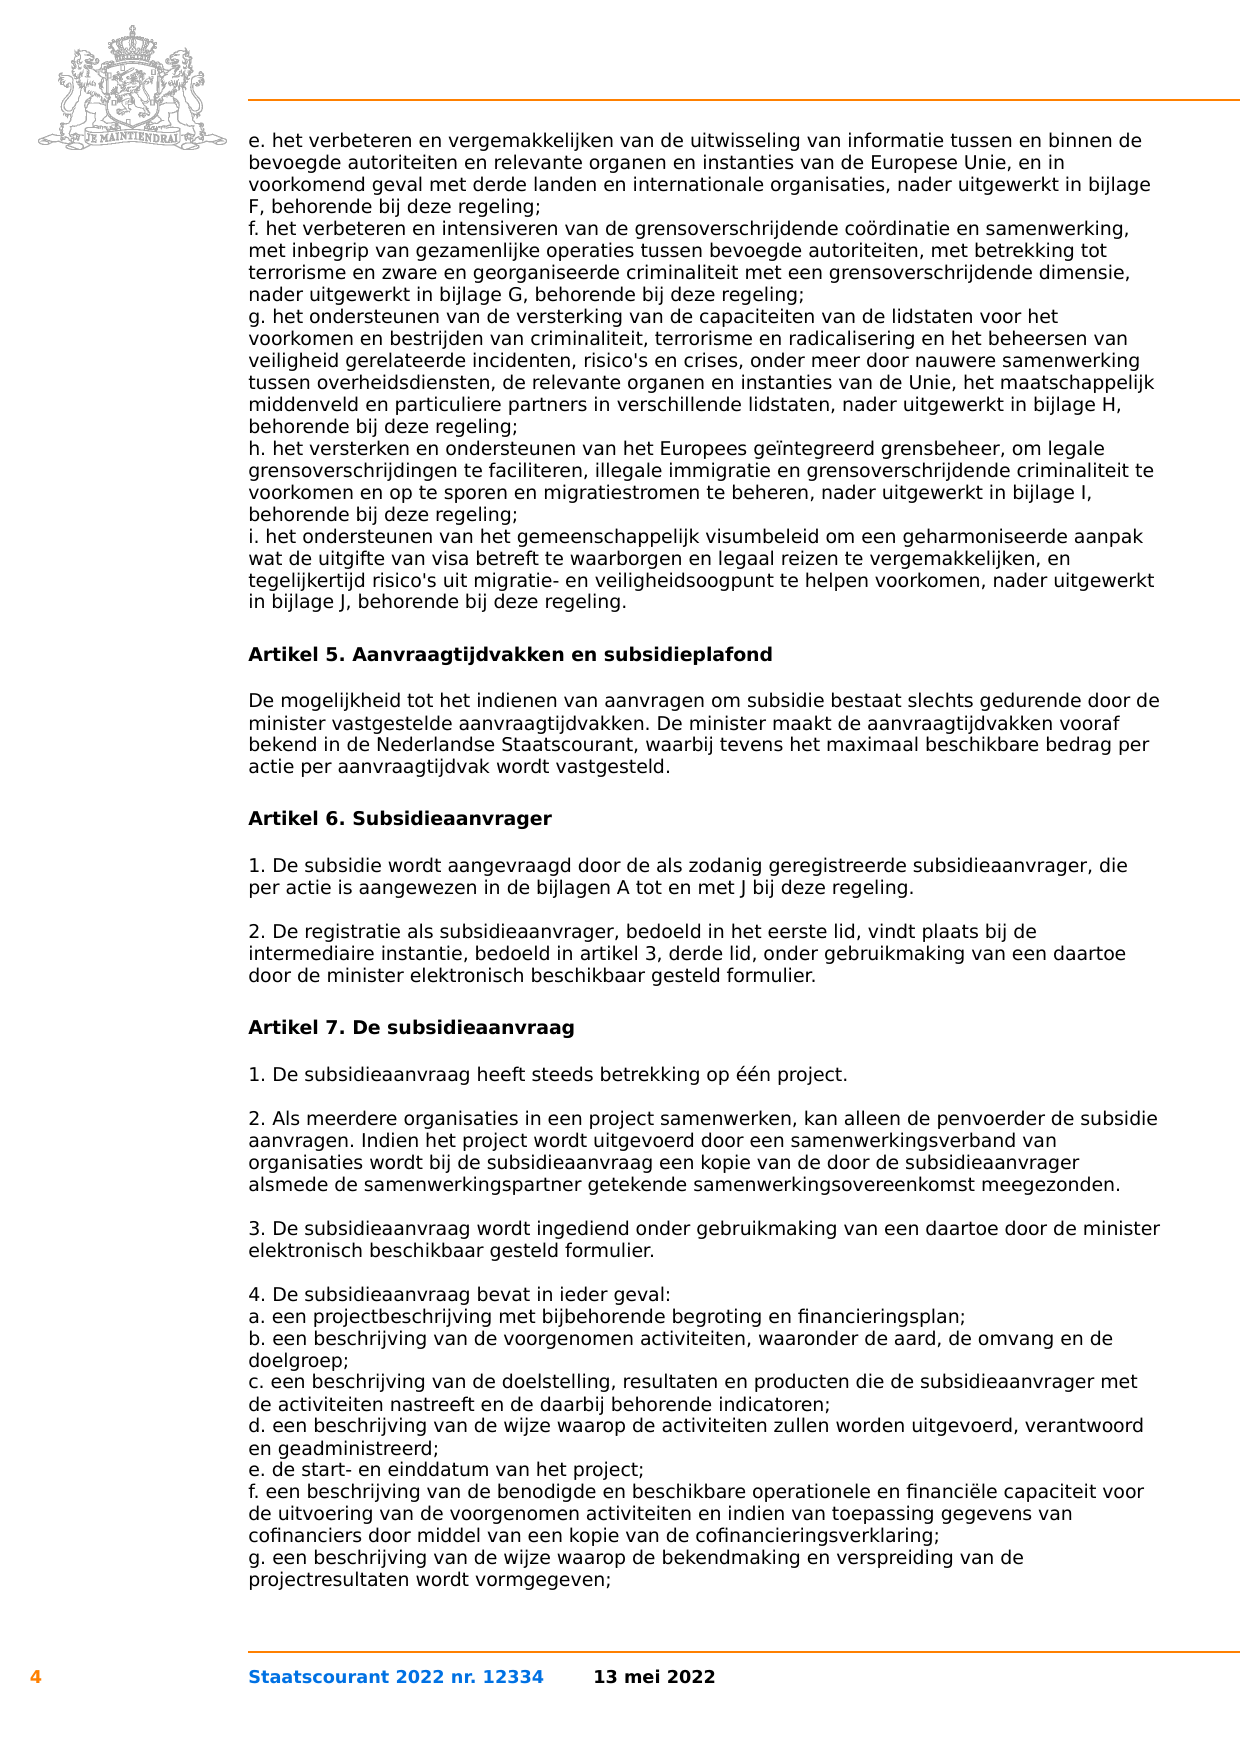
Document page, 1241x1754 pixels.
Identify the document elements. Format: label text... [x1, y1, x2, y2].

text 2. Als meerdere organisaties in een project samenwerken, kan alleen de penvoerder de subsidie aanvragen. Indien het project wordt uitgevoerd door een samenwerkingsverband van organisaties wordt bij de subsidieaanvraag een kopie van de door de subsidieaanvrager alsmede de samenwerkingspartner getekende samenwerkingsovereenkomst meegezonden. [248, 1108, 1163, 1196]
text 1. De subsidieaanvraag heeft steeds betrekking op één project. [248, 1064, 1163, 1086]
text a. een projectbeschrijving met bijbehorende begroting en financieringsplan; [248, 1306, 1163, 1327]
text e. het verbeteren en vergemakkelijken van de uitwisseling van informatie tussen en binnen de bevoegde autoriteiten en relevante organen en instanties van de Europese Unie, en in voorkomend geval met derde landen en internationale organisaties, nader uitgewerkt in bijlage F, behorende bij deze regeling; [248, 130, 1163, 218]
text g. een beschrijving van de wijze waarop de bekendmaking en verspreiding van de projectresultaten wordt vormgegeven; [248, 1547, 1163, 1591]
text c. een beschrijving van de doelstelling, resultaten en producten die de subsidieaanvrager met de activiteiten nastreeft en de daarbij behorende indicatoren; [248, 1371, 1163, 1415]
text 2. De registratie als subsidieaanvrager, bedoeld in het eerste lid, vindt plaats bij de intermediaire instantie, bedoeld in artikel 3, derde lid, onder gebruikmaking van een daartoe door de minister elektronisch beschikbaar gesteld formulier. [248, 921, 1163, 987]
text h. het versterken en ondersteunen van het Europees geïntegreerd grensbeheer, om legale grensoverschrijdingen te faciliteren, illegale immigratie en grensoverschrijdende criminaliteit te voorkomen en op te sporen en migratiestromen te beheren, nader uitgewerkt in bijlage I, behorende bij deze regeling; [248, 438, 1163, 526]
text f. een beschrijving van de benodigde en beschikbare operationele en financiële capaciteit voor de uitvoering van de voorgenomen activiteiten en indien van toepassing gegevens van cofinanciers door middel van een kopie van de cofinancieringsverklaring; [248, 1481, 1163, 1547]
text b. een beschrijving van de voorgenomen activiteiten, waaronder de aard, de omvang en de doelgroep; [248, 1327, 1163, 1371]
subtitle Artikel 7. De subsidieaanvraag [248, 1017, 1163, 1039]
text g. het ondersteunen van de versterking van de capaciteiten van de lidstaten voor het voorkomen en bestrijden van criminaliteit, terrorisme en radicalisering en het beheersen van veiligheid gerelateerde incidenten, risico's en crises, onder meer door nauwere samenwerking tussen overheidsdiensten, de relevante organen en instanties van de Unie, het maatschappelijk middenveld en particuliere partners in verschillende lidstaten, nader uitgewerkt in bijlage H, behorende bij deze regeling; [248, 306, 1163, 438]
text De mogelijkheid tot het indienen van aanvragen om subsidie bestaat slechts gedurende door de minister vastgestelde aanvraagtijdvakken. De minister maakt de aanvraagtijdvakken vooraf bekend in de Nederlandse Staatscourant, waarbij tevens het maximaal beschikbare bedrag per actie per aanvraagtijdvak wordt vastgesteld. [248, 690, 1163, 778]
text d. een beschrijving van de wijze waarop de activiteiten zullen worden uitgevoerd, verantwoord en geadministreerd; [248, 1415, 1163, 1459]
subtitle Artikel 6. Subsidieaanvrager [248, 808, 1163, 830]
text 4. De subsidieaanvraag bevat in ieder geval: [248, 1283, 1163, 1306]
text 3. De subsidieaanvraag wordt ingediend onder gebruikmaking van een daartoe door de minister elektronisch beschikbaar gesteld formulier. [248, 1218, 1163, 1262]
subtitle Artikel 5. Aanvraagtijdvakken en subsidieplafond [248, 643, 1163, 665]
text e. de start- en einddatum van het project; [248, 1459, 1163, 1481]
text 1. De subsidie wordt aangevraagd door de als zodanig geregistreerde subsidieaanvrager, die per actie is aangewezen in de bijlagen A tot en met J bij deze regeling. [248, 855, 1163, 899]
text f. het verbeteren en intensiveren van de grensoverschrijdende coördinatie en samenwerking, met inbegrip van gezamenlijke operaties tussen bevoegde autoriteiten, met betrekking tot terrorisme en zware en georganiseerde criminaliteit met een grensoverschrijdende dimensie, nader uitgewerkt in bijlage G, behorende bij deze regeling; [248, 218, 1163, 306]
picture [38, 25, 227, 150]
text i. het ondersteunen van het gemeenschappelijk visumbeleid om een geharmoniseerde aanpak wat de uitgifte van visa betreft te waarborgen en legaal reizen te vergemakkelijken, en tegelijkertijd risico's uit migratie- en veiligheidsoogpunt te helpen voorkomen, nader uitgewerkt in bijlage J, behorende bij deze regeling. [248, 526, 1163, 613]
